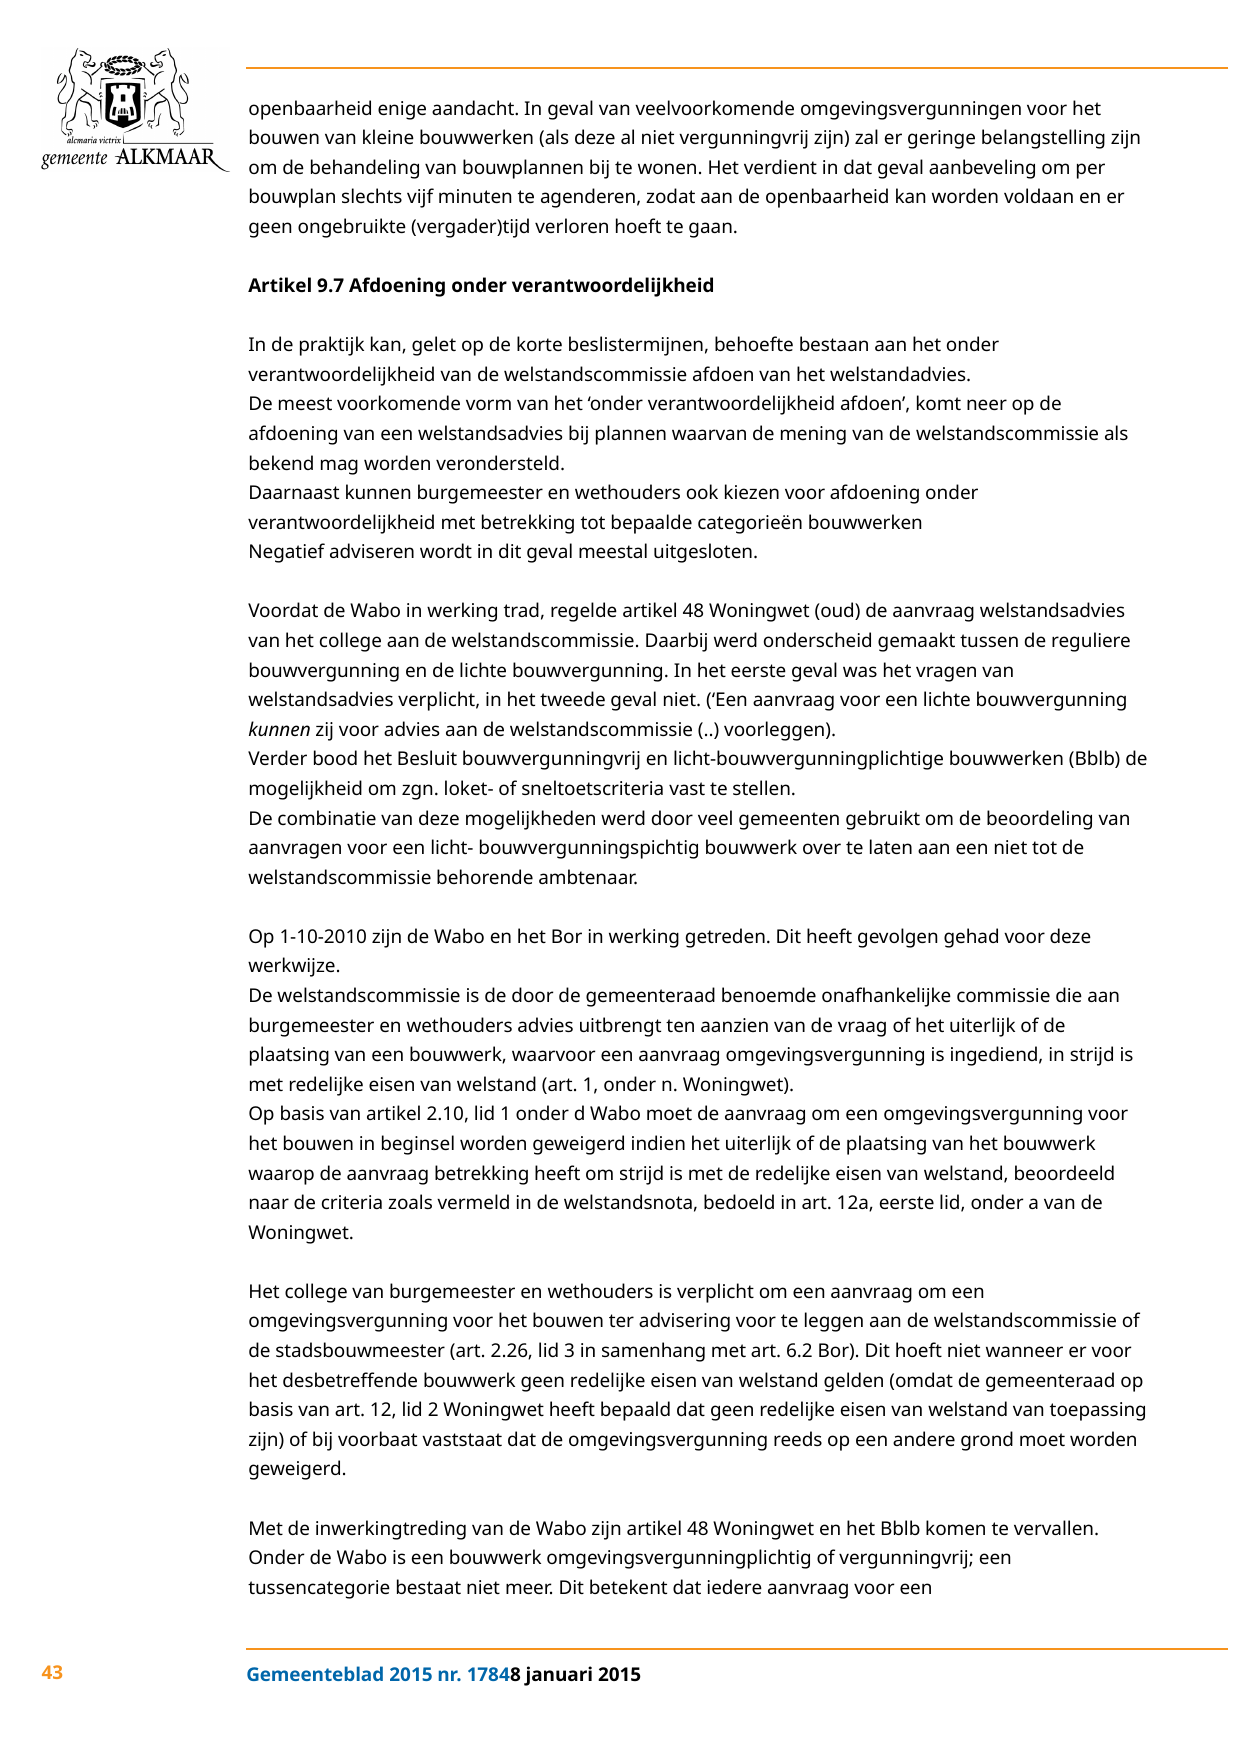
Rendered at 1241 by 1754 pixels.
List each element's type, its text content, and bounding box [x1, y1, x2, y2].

text Het college van burgemeester en wethouders is verplicht om een aanvraag om een omgevingsvergunning voor het bouwen ter advisering voor te leggen aan de welstandscommissie of de stadsbouwmeester (art. 2.26, lid 3 in samenhang met art. 6.2 Bor). Dit hoeft niet wanneer er voor het desbetreffende bouwwerk geen redelijke eisen van welstand gelden (omdat de gemeenteraad op basis van art. 12, lid 2 Woningwet heeft bepaald dat geen redelijke eisen van welstand van toepassing zijn) of bij voorbaat vaststaat dat de omgevingsvergunning reeds op een andere grond moet worden geweigerd. [248, 1278, 1152, 1481]
text Met de inwerkingtreding van de Wabo zijn artikel 48 Woningwet en het Bblb komen te vervallen. Onder de Wabo is een bouwwerk omgevingsvergunningplichtig of vergunningvrij; een tussencategorie bestaat niet meer. Dit betekent dat iedere aanvraag voor een [248, 1515, 1152, 1600]
text Voordat de Wabo in werking trad, regelde artikel 48 Woningwet (oud) de aanvraag welstandsadvies van het college aan de welstandscommissie. Daarbij werd onderscheid gemaakt tussen de reguliere bouwvergunning en de lichte bouwvergunning. In het eerste geval was het vragen van welstandsadvies verplicht, in het tweede geval niet. (‘Een aanvraag voor een lichte bouwvergunning kunnen zij voor advies aan de welstandscommissie (..) voorleggen). [248, 598, 1152, 742]
text De welstandscommissie is de door de gemeenteraad benoemde onafhankelijke commissie die aan burgemeester en wethouders advies uitbrengt ten aanzien van de vraag of het uiterlijk of de plaatsing van een bouwwerk, waarvoor een aanvraag omgevingsvergunning is ingediend, in strijd is met redelijke eisen van welstand (art. 1, onder n. Woningwet). [248, 982, 1152, 1097]
text In de praktijk kan, gelet op de korte beslistermijnen, behoefte bestaan aan het onder verantwoordelijkheid van de welstandscommissie afdoen van het welstandadvies. [248, 331, 1152, 387]
text Negatief adviseren wordt in dit geval meestal uitgesloten. [248, 538, 1152, 564]
text Op 1-10-2010 zijn de Wabo en het Bor in werking getreden. Dit heeft gevolgen gehad voor deze werkwijze. [248, 923, 1152, 978]
text De meest voorkomende vorm van het ‘onder verantwoordelijkheid afdoen’, komt neer op de afdoening van een welstandsadvies bij plannen waarvan de mening van de welstandscommissie als bekend mag worden verondersteld. [248, 391, 1152, 476]
text De combinatie van deze mogelijkheden werd door veel gemeenten gebruikt om de beoordeling van aanvragen voor een licht- bouwvergunningspichtig bouwwerk over te laten aan een niet tot de welstandscommissie behorende ambtenaar. [248, 805, 1152, 890]
picture [41, 47, 231, 172]
text Artikel 9.7 Afdoening onder verantwoordelijkheid [248, 272, 1152, 298]
text Verder bood het Besluit bouwvergunningvrij en licht-bouwvergunningplichtige bouwwerken (Bblb) de mogelijkheid om zgn. loket- of sneltoetscriteria vast te stellen. [248, 746, 1152, 801]
text Daarnaast kunnen burgemeester en wethouders ook kiezen voor afdoening onder verantwoordelijkheid met betrekking tot bepaalde categorieën bouwwerken [248, 479, 1152, 535]
text openbaarheid enige aandacht. In geval van veelvoorkomende omgevingsvergunningen voor het bouwen van kleine bouwwerken (als deze al niet vergunningvrij zijn) zal er geringe belangstelling zijn om de behandeling van bouwplannen bij te wonen. Het verdient in dat geval aanbeveling om per bouwplan slechts vijf minuten te agenderen, zodat aan de openbaarheid kan worden voldaan en er geen ongebruikte (vergader)tijd verloren hoeft te gaan. [248, 95, 1152, 239]
text Op basis van artikel 2.10, lid 1 onder d Wabo moet de aanvraag om een omgevingsvergunning voor het bouwen in beginsel worden geweigerd indien het uiterlijk of de plaatsing van het bouwwerk waarop de aanvraag betrekking heeft om strijd is met de redelijke eisen van welstand, beoordeeld naar de criteria zoals vermeld in de welstandsnota, bedoeld in art. 12a, eerste lid, onder a van de Woningwet. [248, 1101, 1152, 1245]
